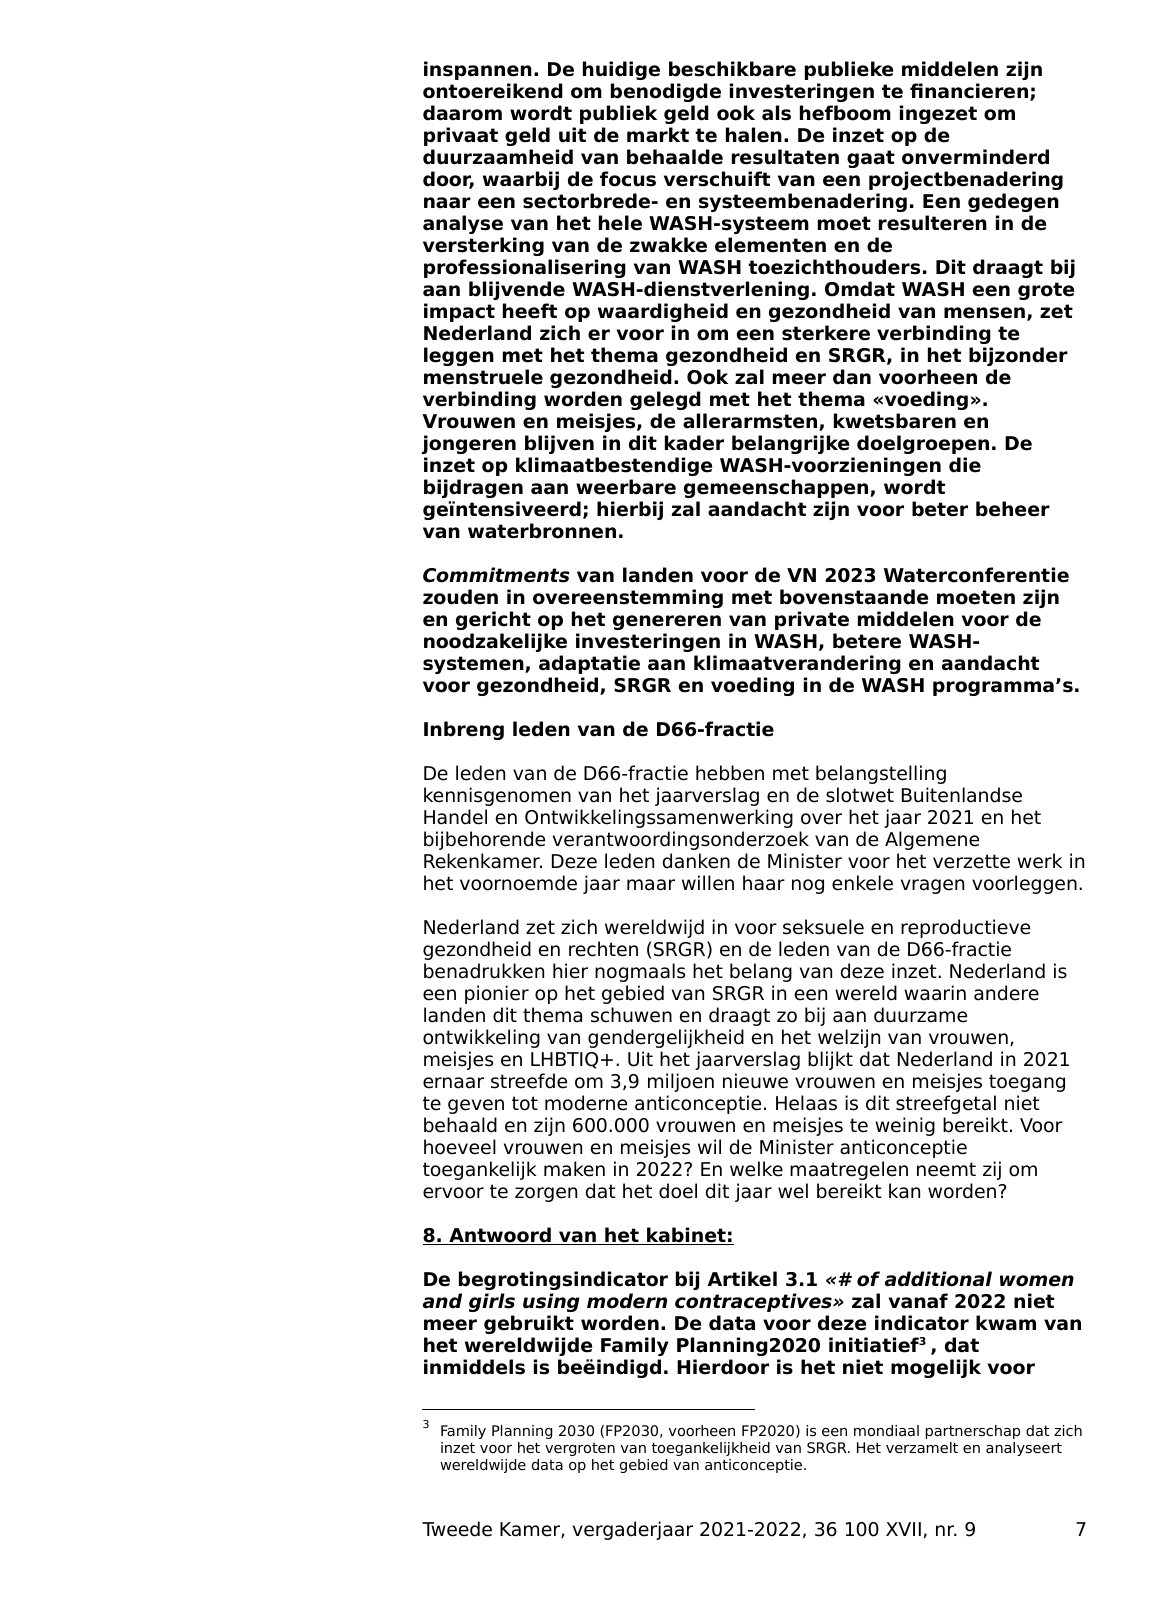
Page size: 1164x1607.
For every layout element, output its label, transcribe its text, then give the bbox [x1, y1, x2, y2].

subtitle 8. Antwoord van het kabinet: [422, 1225, 1087, 1247]
text Family Planning 2030 (FP2030, voorheen FP2020) is een mondiaal partnerschap dat zich inzet voor het vergroten van toegankelijkheid van SRGR. Het verzamelt en analyseert wereldwijde data op het gebied van anticonceptie. [422, 1418, 1087, 1474]
subtitle Inbreng leden van de D66-fractie [422, 719, 1087, 741]
text inspannen. De huidige beschikbare publieke middelen zijn ontoereikend om benodigde investeringen te financieren; daarom wordt publiek geld ook als hefboom ingezet om privaat geld uit de markt te halen. De inzet op de duurzaamheid van behaalde resultaten gaat onverminderd door, waarbij de focus verschuift van een projectbenadering naar een sectorbrede- en systeembenadering. Een gedegen analyse van het hele WASH-systeem moet resulteren in de versterking van de zwakke elementen en de professionalisering van WASH toezichthouders. Dit draagt bij aan blijvende WASH-dienstverlening. Omdat WASH een grote impact heeft op waardigheid en gezondheid van mensen, zet Nederland zich er voor in om een sterkere verbinding te leggen met het thema gezondheid en SRGR, in het bijzonder menstruele gezondheid. Ook zal meer dan voorheen de verbinding worden gelegd met het thema «voeding». Vrouwen en meisjes, de allerarmsten, kwetsbaren en jongeren blijven in dit kader belangrijke doelgroepen. De inzet op klimaatbestendige WASH-voorzieningen die bijdragen aan weerbare gemeenschappen, wordt geïntensiveerd; hierbij zal aandacht zijn voor beter beheer van waterbronnen. [422, 59, 1087, 543]
text De leden van de D66-fractie hebben met belangstelling kennisgenomen van het jaarverslag en de slotwet Buitenlandse Handel en Ontwikkelingssamenwerking over het jaar 2021 en het bijbehorende verantwoordingsonderzoek van de Algemene Rekenkamer. Deze leden danken de Minister voor het verzette werk in het voornoemde jaar maar willen haar nog enkele vragen voorleggen. [422, 763, 1087, 895]
text Nederland zet zich wereldwijd in voor seksuele en reproductieve gezondheid en rechten (SRGR) en de leden van de D66-fractie benadrukken hier nogmaals het belang van deze inzet. Nederland is een pionier op het gebied van SRGR in een wereld waarin andere landen dit thema schuwen en draagt zo bij aan duurzame ontwikkeling van gendergelijkheid en het welzijn van vrouwen, meisjes en LHBTIQ+. Uit het jaarverslag blijkt dat Nederland in 2021 ernaar streefde om 3,9 miljoen nieuwe vrouwen en meisjes toegang te geven tot moderne anticonceptie. Helaas is dit streefgetal niet behaald en zijn 600.000 vrouwen en meisjes te weinig bereikt. Voor hoeveel vrouwen en meisjes wil de Minister anticonceptie toegankelijk maken in 2022? En welke maatregelen neemt zij om ervoor te zorgen dat het doel dit jaar wel bereikt kan worden? [422, 917, 1087, 1203]
text Commitments van landen voor de VN 2023 Waterconferentie zouden in overeenstemming met bovenstaande moeten zijn en gericht op het genereren van private middelen voor de noodzakelijke investeringen in WASH, betere WASH-systemen, adaptatie aan klimaatverandering en aandacht voor gezondheid, SRGR en voeding in de WASH programma’s. [422, 565, 1087, 697]
text De begrotingsindicator bij Artikel 3.1 «# of additional women and girls using modern contraceptives» zal vanaf 2022 niet meer gebruikt worden. De data voor deze indicator kwam van het wereldwijde Family Planning2020 initiatief, dat inmiddels is beëindigd. Hierdoor is het niet mogelijk voor [422, 1269, 1087, 1379]
